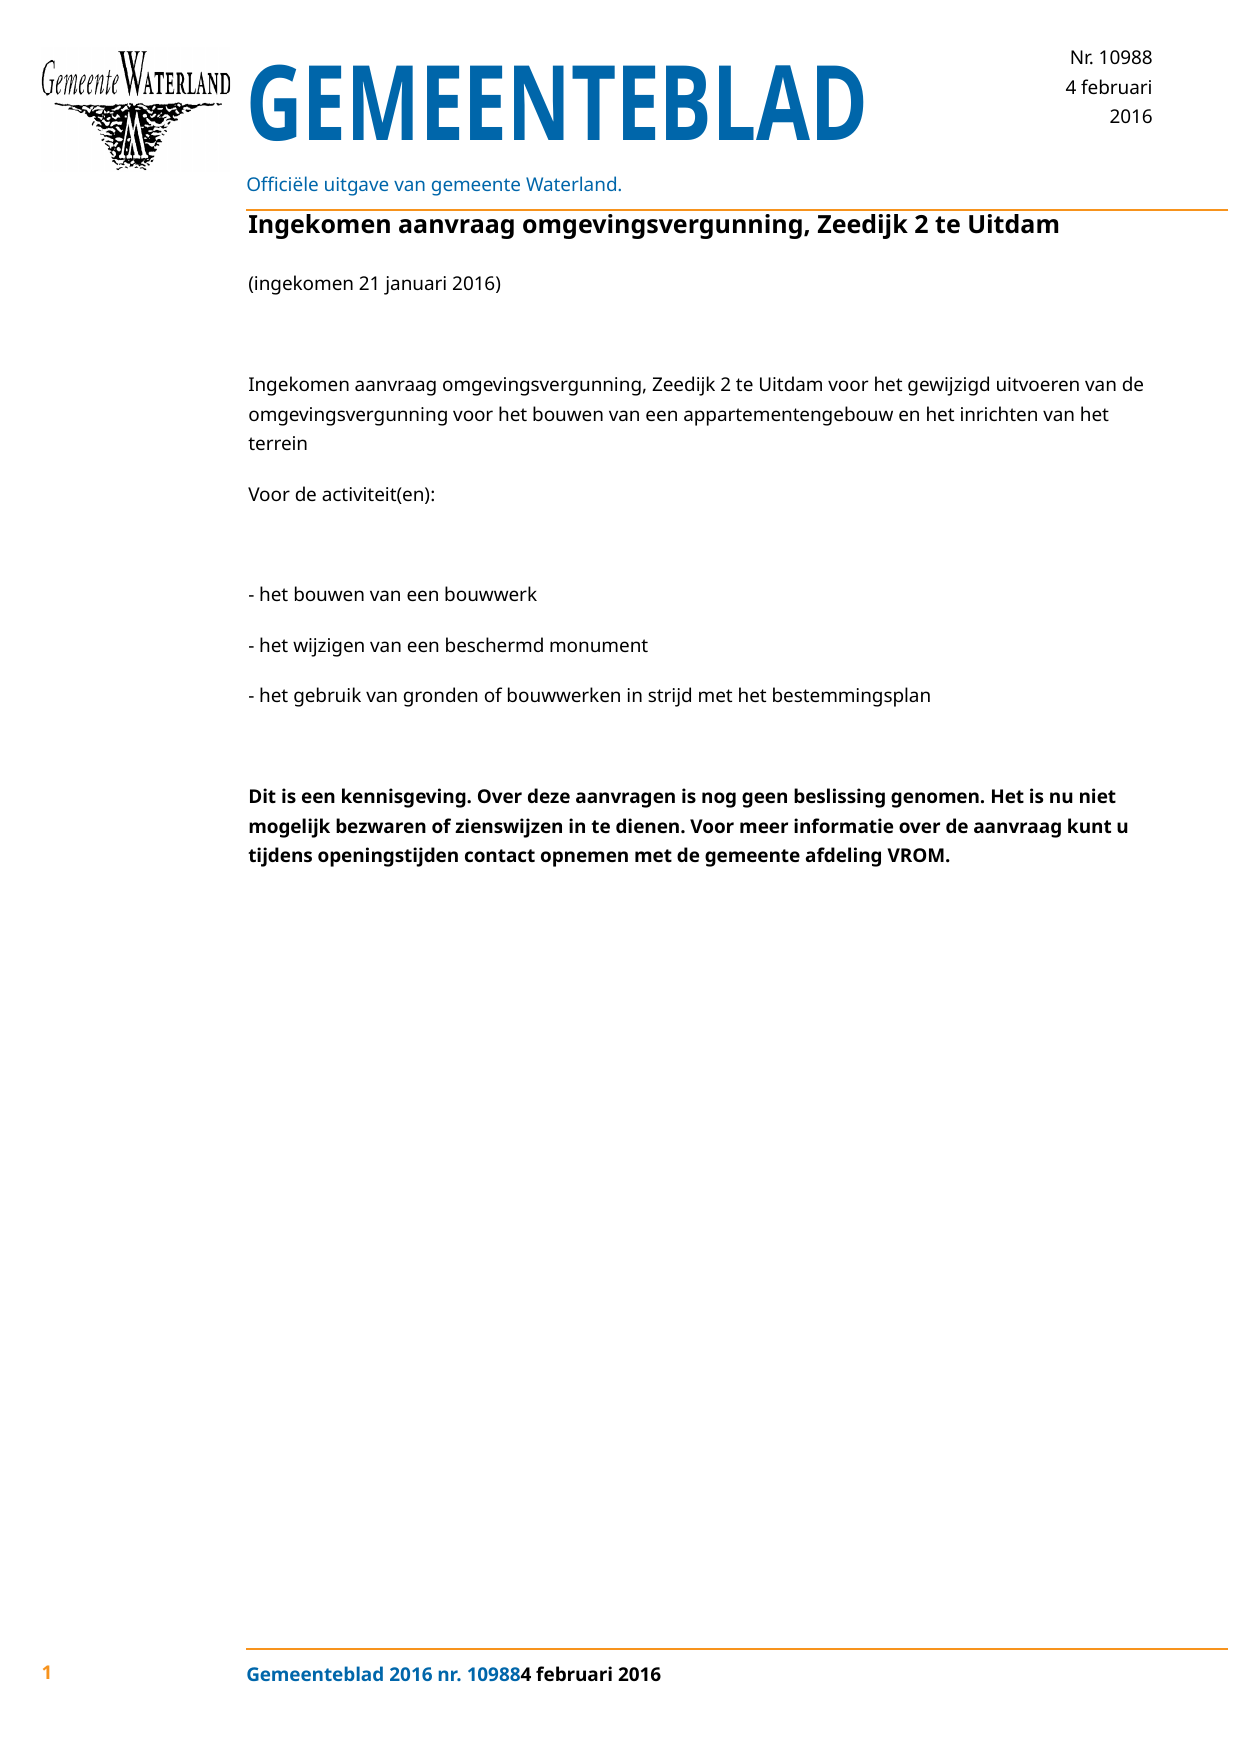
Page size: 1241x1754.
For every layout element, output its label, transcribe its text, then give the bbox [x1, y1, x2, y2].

text Voor de activiteit(en): [248, 481, 1152, 506]
text Dit is een kennisgeving. Over deze aanvragen is nog geen beslissing genomen. Het is nu niet mogelijk bezwaren of zienswijzen in te dienen. Voor meer informatie over de aanvraag kunt u tijdens openingstijden contact opnemen met de gemeente afdeling VROM. [248, 783, 1152, 868]
text - het gebruik van gronden of bouwwerken in strijd met het bestemmingsplan [248, 682, 1152, 708]
text Ingekomen aanvraag omgevingsvergunning, Zeedijk 2 te Uitdam [248, 211, 1152, 241]
text (ingekomen 21 januari 2016) [248, 270, 1152, 296]
text Ingekomen aanvraag omgevingsvergunning, Zeedijk 2 te Uitdam voor het gewijzigd uitvoeren van de omgevingsvergunning voor het bouwen van een appartementengebouw en het inrichten van het terrein [248, 371, 1152, 456]
text - het wijzigen van een beschermd monument [248, 632, 1152, 658]
text - het bouwen van een bouwwerk [248, 582, 1152, 607]
picture [41, 47, 231, 172]
